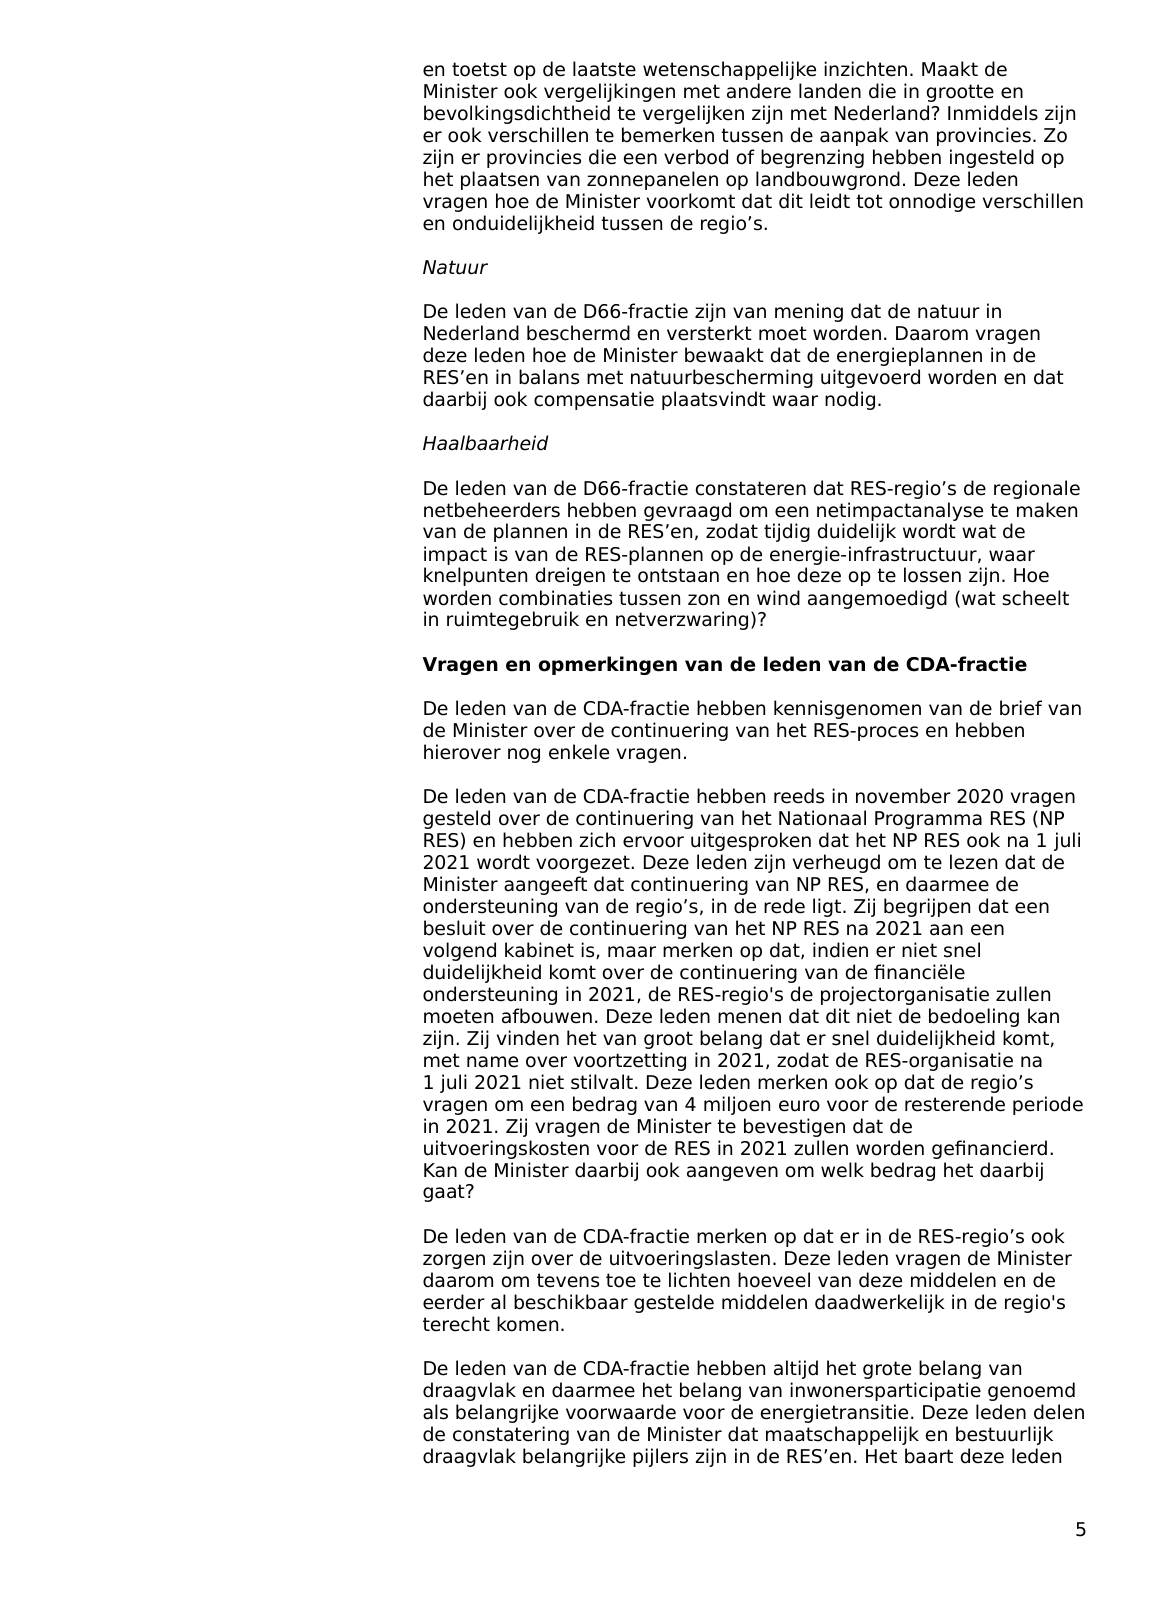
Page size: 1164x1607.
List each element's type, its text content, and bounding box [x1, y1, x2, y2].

text De leden van de D66-fractie zijn van mening dat de natuur in Nederland beschermd en versterkt moet worden. Daarom vragen deze leden hoe de Minister bewaakt dat de energieplannen in de RES’en in balans met natuurbescherming uitgevoerd worden en dat daarbij ook compensatie plaatsvindt waar nodig. [422, 301, 1087, 411]
text De leden van de CDA-fractie hebben altijd het grote belang van draagvlak en daarmee het belang van inwonersparticipatie genoemd als belangrijke voorwaarde voor de energietransitie. Deze leden delen de constatering van de Minister dat maatschappelijk en bestuurlijk draagvlak belangrijke pijlers zijn in de RES’en. Het baart deze leden [422, 1358, 1087, 1468]
text De leden van de CDA-fractie merken op dat er in de RES-regio’s ook zorgen zijn over de uitvoeringslasten. Deze leden vragen de Minister daarom om tevens toe te lichten hoeveel van deze middelen en de eerder al beschikbaar gestelde middelen daadwerkelijk in de regio's terecht komen. [422, 1226, 1087, 1336]
text De leden van de CDA-fractie hebben reeds in november 2020 vragen gesteld over de continuering van het Nationaal Programma RES (NP RES) en hebben zich ervoor uitgesproken dat het NP RES ook na 1 juli 2021 wordt voorgezet. Deze leden zijn verheugd om te lezen dat de Minister aangeeft dat continuering van NP RES, en daarmee de ondersteuning van de regio’s, in de rede ligt. Zij begrijpen dat een besluit over de continuering van het NP RES na 2021 aan een volgend kabinet is, maar merken op dat, indien er niet snel duidelijkheid komt over de continuering van de financiële ondersteuning in 2021, de RES-regio's de projectorganisatie zullen moeten afbouwen. Deze leden menen dat dit niet de bedoeling kan zijn. Zij vinden het van groot belang dat er snel duidelijkheid komt, met name over voortzetting in 2021, zodat de RES-organisatie na 1 juli 2021 niet stilvalt. Deze leden merken ook op dat de regio’s vragen om een bedrag van 4 miljoen euro voor de resterende periode in 2021. Zij vragen de Minister te bevestigen dat de uitvoeringskosten voor de RES in 2021 zullen worden gefinancierd. Kan de Minister daarbij ook aangeven om welk bedrag het daarbij gaat? [422, 786, 1087, 1203]
subtitle Natuur [422, 257, 1087, 279]
subtitle Vragen en opmerkingen van de leden van de CDA-fractie [422, 653, 1087, 676]
text De leden van de D66-fractie constateren dat RES-regio’s de regionale netbeheerders hebben gevraagd om een netimpactanalyse te maken van de plannen in de RES’en, zodat tijdig duidelijk wordt wat de impact is van de RES-plannen op de energie-infrastructuur, waar knelpunten dreigen te ontstaan en hoe deze op te lossen zijn. Hoe worden combinaties tussen zon en wind aangemoedigd (wat scheelt in ruimtegebruik en netverzwaring)? [422, 477, 1087, 631]
subtitle Haalbaarheid [422, 433, 1087, 455]
text De leden van de CDA-fractie hebben kennisgenomen van de brief van de Minister over de continuering van het RES-proces en hebben hierover nog enkele vragen. [422, 698, 1087, 764]
text en toetst op de laatste wetenschappelijke inzichten. Maakt de Minister ook vergelijkingen met andere landen die in grootte en bevolkingsdichtheid te vergelijken zijn met Nederland? Inmiddels zijn er ook verschillen te bemerken tussen de aanpak van provincies. Zo zijn er provincies die een verbod of begrenzing hebben ingesteld op het plaatsen van zonnepanelen op landbouwgrond. Deze leden vragen hoe de Minister voorkomt dat dit leidt tot onnodige verschillen en onduidelijkheid tussen de regio’s. [422, 59, 1087, 235]
